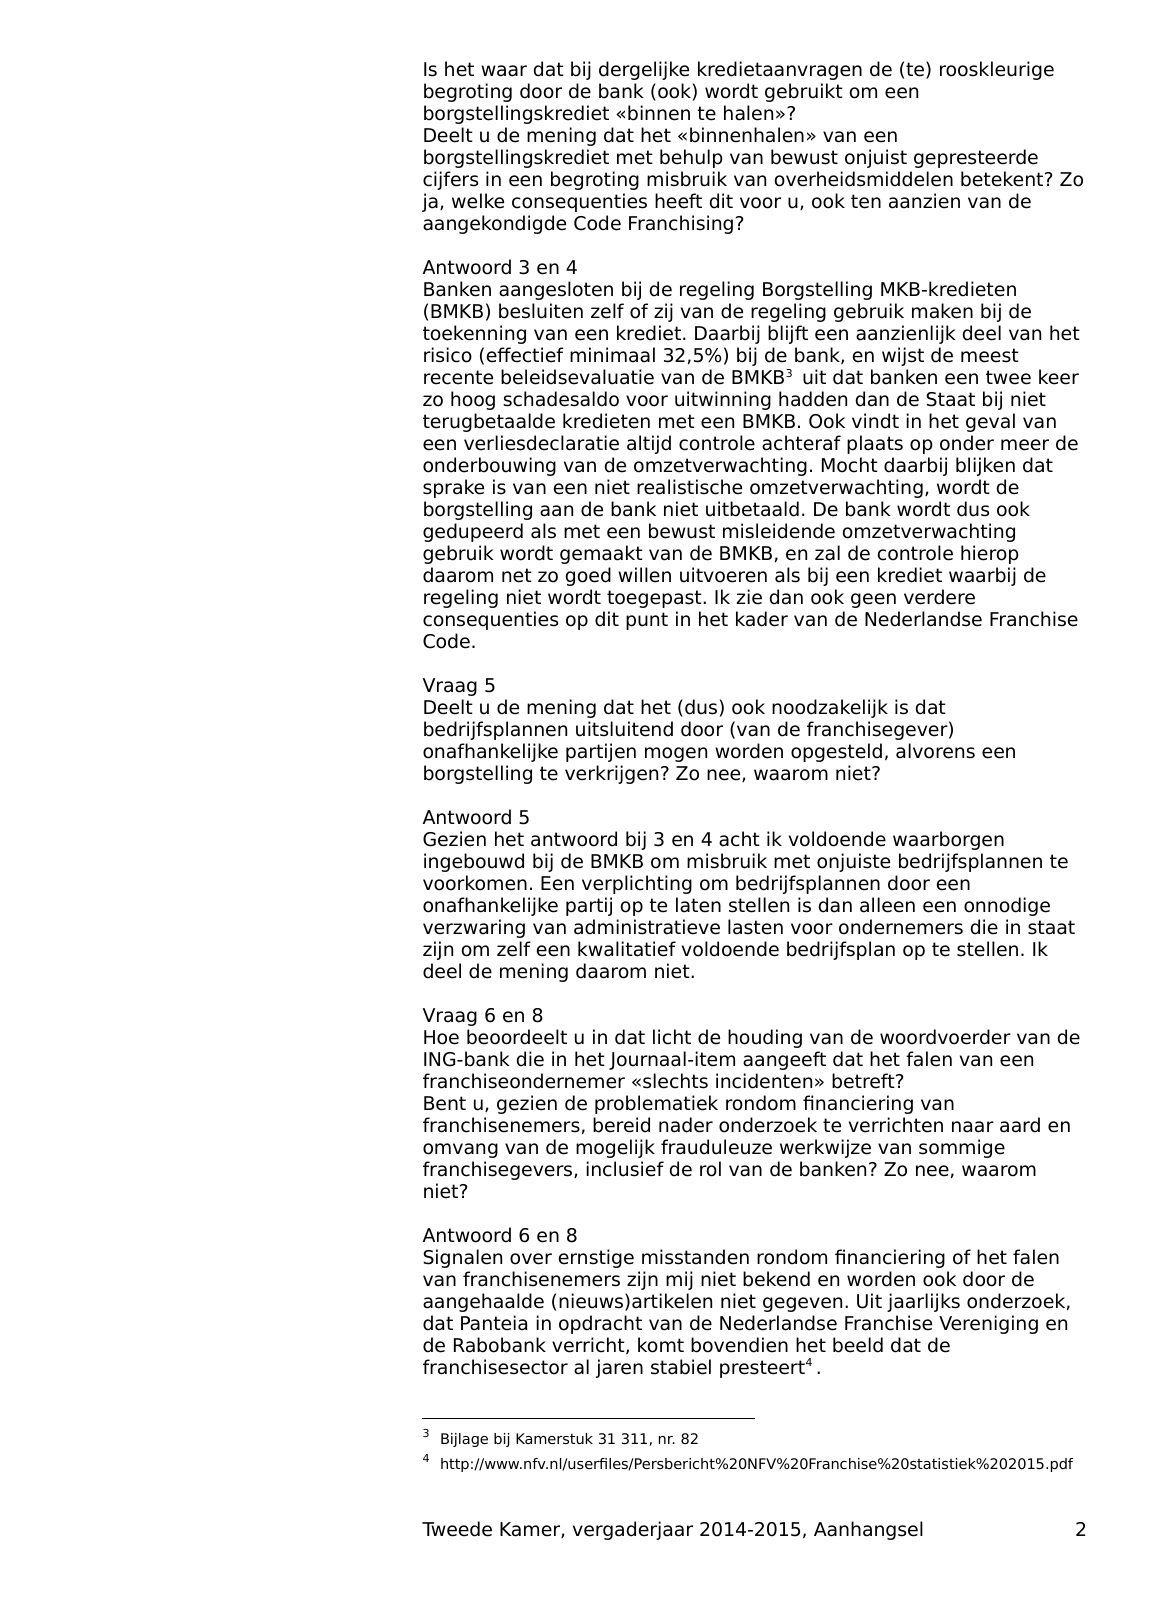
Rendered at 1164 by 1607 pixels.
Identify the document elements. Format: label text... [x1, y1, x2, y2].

text Bent u, gezien de problematiek rondom financiering van franchisenemers, bereid nader onderzoek te verrichten naar aard en omvang van de mogelijk frauduleuze werkwijze van sommige franchisegevers, inclusief de rol van de banken? Zo nee, waarom niet? [422, 1093, 1087, 1203]
text Antwoord 6 en 8 [422, 1225, 1087, 1247]
text Banken aangesloten bij de regeling Borgstelling MKB-kredieten (BMKB) besluiten zelf of zij van de regeling gebruik maken bij de toekenning van een krediet. Daarbij blijft een aanzienlijk deel van het risico (effectief minimaal 32,5%) bij de bank, en wijst de meest recente beleidsevaluatie van de BMKB uit dat banken een twee keer zo hoog schadesaldo voor uitwinning hadden dan de Staat bij niet terugbetaalde kredieten met een BMKB. Ook vindt in het geval van een verliesdeclaratie altijd controle achteraf plaats op onder meer de onderbouwing van de omzetverwachting. Mocht daarbij blijken dat sprake is van een niet realistische omzetverwachting, wordt de borgstelling aan de bank niet uitbetaald. De bank wordt dus ook gedupeerd als met een bewust misleidende omzetverwachting gebruik wordt gemaakt van de BMKB, en zal de controle hierop daarom net zo goed willen uitvoeren als bij een krediet waarbij de regeling niet wordt toegepast. Ik zie dan ook geen verdere consequenties op dit punt in het kader van de Nederlandse Franchise Code. [422, 279, 1087, 653]
text Antwoord 3 en 4 [422, 257, 1087, 279]
text Vraag 5 [422, 675, 1087, 697]
text Bijlage bij Kamerstuk 31 311, nr. 82 [422, 1427, 1087, 1449]
text Signalen over ernstige misstanden rondom financiering of het falen van franchisenemers zijn mij niet bekend en worden ook door de aangehaalde (nieuws)artikelen niet gegeven. Uit jaarlijks onderzoek, dat Panteia in opdracht van de Nederlandse Franchise Vereniging en de Rabobank verricht, komt bovendien het beeld dat de franchisesector al jaren stabiel presteert. [422, 1247, 1087, 1379]
text Vraag 6 en 8 [422, 1005, 1087, 1027]
text Is het waar dat bij dergelijke kredietaanvragen de (te) rooskleurige begroting door de bank (ook) wordt gebruikt om een borgstellingskrediet «binnen te halen»? [422, 59, 1087, 125]
text Antwoord 5 [422, 807, 1087, 829]
text Hoe beoordeelt u in dat licht de houding van de woordvoerder van de ING-bank die in het Journaal-item aangeeft dat het falen van een franchiseondernemer «slechts incidenten» betreft? [422, 1027, 1087, 1093]
text Gezien het antwoord bij 3 en 4 acht ik voldoende waarborgen ingebouwd bij de BMKB om misbruik met onjuiste bedrijfsplannen te voorkomen. Een verplichting om bedrijfsplannen door een onafhankelijke partij op te laten stellen is dan alleen een onnodige verzwaring van administratieve lasten voor ondernemers die in staat zijn om zelf een kwalitatief voldoende bedrijfsplan op te stellen. Ik deel de mening daarom niet. [422, 829, 1087, 983]
text Deelt u de mening dat het «binnenhalen» van een borgstellingskrediet met behulp van bewust onjuist gepresteerde cijfers in een begroting misbruik van overheidsmiddelen betekent? Zo ja, welke consequenties heeft dit voor u, ook ten aanzien van de aangekondigde Code Franchising? [422, 125, 1087, 235]
text http://www.nfv.nl/userfiles/Persbericht%20NFV%20Franchise%20statistiek%202015.pdf [422, 1452, 1087, 1474]
text Deelt u de mening dat het (dus) ook noodzakelijk is dat bedrijfsplannen uitsluitend door (van de franchisegever) onafhankelijke partijen mogen worden opgesteld, alvorens een borgstelling te verkrijgen? Zo nee, waarom niet? [422, 697, 1087, 785]
